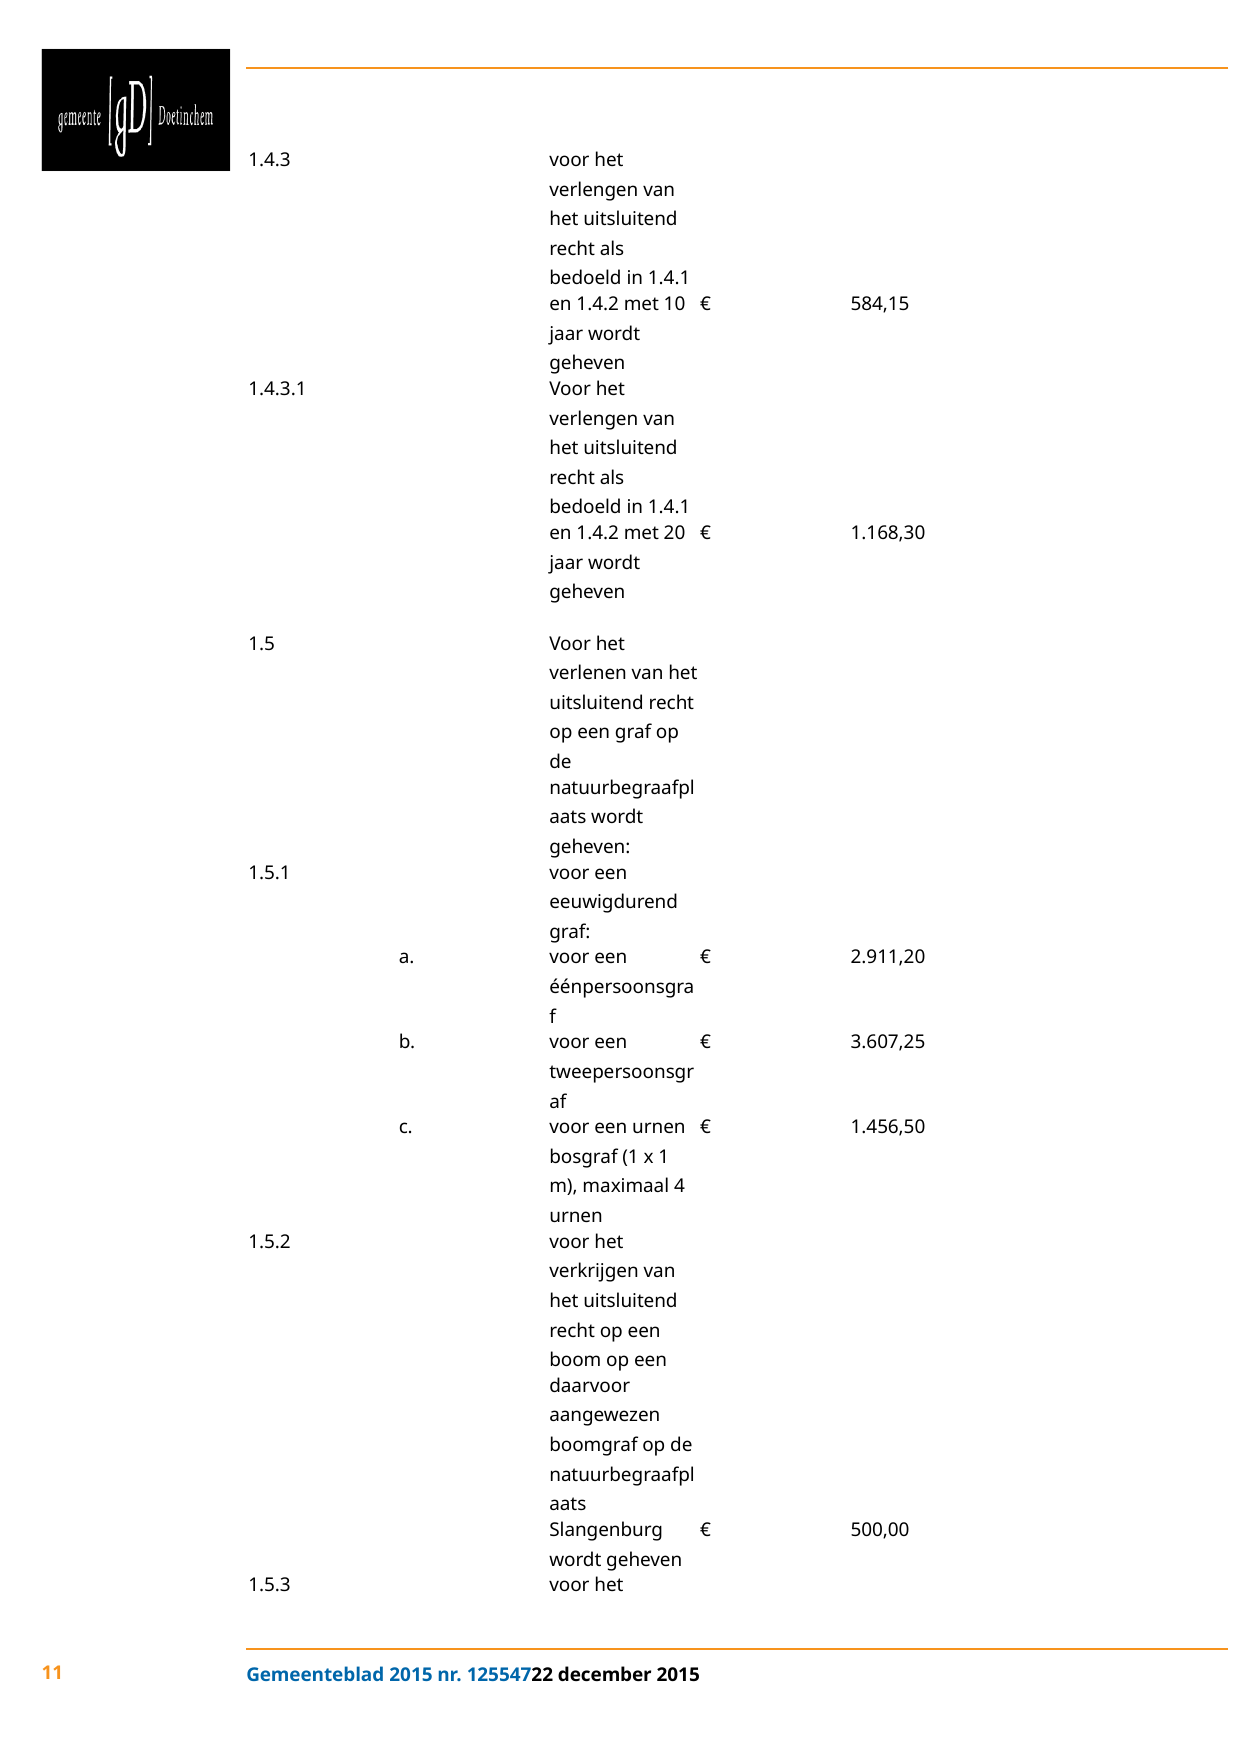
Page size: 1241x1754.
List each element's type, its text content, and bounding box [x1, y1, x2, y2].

table_cell [700, 1571, 850, 1597]
table_cell [399, 375, 549, 519]
table_cell en 1.4.2 met 20 jaar wordt geheven [549, 519, 700, 604]
table_cell voor het verkrijgen van het uitsluitend recht op een boom op een [549, 1228, 700, 1372]
table_cell [248, 774, 398, 859]
table_cell [850, 774, 1001, 859]
table_cell daarvoor aangewezen boomgraf op de natuurbegraafplaats [549, 1372, 700, 1516]
table_cell [850, 1228, 1001, 1372]
table_cell [700, 859, 850, 944]
table_cell [248, 95, 398, 121]
table_cell [549, 95, 700, 121]
table_cell [248, 290, 398, 375]
table_cell [248, 121, 398, 146]
table_cell [399, 630, 549, 774]
table_cell [248, 1372, 398, 1516]
table_cell [850, 95, 1001, 121]
table_cell [399, 1029, 549, 1113]
picture [41, 47, 231, 172]
table_cell [399, 1114, 549, 1228]
table_cell [1001, 1228, 1152, 1372]
table_cell [1001, 146, 1152, 290]
table_cell € [700, 519, 850, 604]
table_cell [1001, 375, 1152, 519]
table_cell [1001, 290, 1152, 375]
table_cell [1001, 1571, 1152, 1597]
table_cell 1.168,30 [850, 519, 1001, 604]
table_cell [399, 1571, 549, 1597]
table_cell [1001, 630, 1152, 774]
table_cell 1.5.1 [248, 859, 398, 944]
table_cell [1001, 1114, 1152, 1228]
table_cell Voor het verlengen van het uitsluitend recht als bedoeld in 1.4.1 [549, 375, 700, 519]
table_cell [248, 1516, 398, 1571]
table_cell [700, 121, 850, 146]
table_cell [850, 630, 1001, 774]
table_cell 1.5 [248, 630, 398, 774]
table_cell [700, 95, 850, 121]
table_cell natuurbegraafplaats wordt geheven: [549, 774, 700, 859]
table_cell [248, 519, 398, 604]
table_cell [399, 95, 549, 121]
table_cell [399, 519, 549, 604]
table_cell [1001, 1029, 1152, 1113]
table_cell voor een tweepersoonsgraf [549, 1029, 700, 1113]
table_cell [248, 1029, 398, 1113]
table_cell [248, 604, 398, 630]
table_cell [399, 774, 549, 859]
table_cell [399, 290, 549, 375]
table_cell [1001, 1516, 1152, 1571]
table_cell 3.607,25 [850, 1029, 1001, 1113]
table_cell € [700, 944, 850, 1029]
table_cell [1001, 944, 1152, 1029]
table_cell voor een éénpersoonsgraf [549, 944, 700, 1029]
table_cell [399, 944, 549, 1029]
table_cell [549, 121, 700, 146]
table_cell [399, 859, 549, 944]
table_cell [248, 944, 398, 1029]
table_cell [1001, 1372, 1152, 1516]
table_cell 1.5.3 [248, 1571, 398, 1597]
table_cell voor een urnen bosgraf (1 x 1 m), maximaal 4 urnen [549, 1114, 700, 1228]
table_cell [700, 630, 850, 774]
table_cell € [700, 1516, 850, 1571]
table_cell voor het verlengen van het uitsluitend recht als bedoeld in 1.4.1 [549, 146, 700, 290]
table_cell [850, 859, 1001, 944]
table_cell Voor het verlenen van het uitsluitend recht op een graf op de [549, 630, 700, 774]
table_cell € [700, 1029, 850, 1113]
table_cell [1001, 859, 1152, 944]
table_cell € [700, 290, 850, 375]
table_cell [399, 121, 549, 146]
table_cell en 1.4.2 met 10 jaar wordt geheven [549, 290, 700, 375]
table_cell [1001, 774, 1152, 859]
table_cell [549, 604, 700, 630]
table_cell [850, 146, 1001, 290]
table_cell [700, 375, 850, 519]
table_cell [1001, 519, 1152, 604]
table_cell 584,15 [850, 290, 1001, 375]
table_cell [850, 375, 1001, 519]
table_cell 1.4.3 [248, 146, 398, 290]
table_cell [399, 146, 549, 290]
table_cell [700, 774, 850, 859]
table_cell 500,00 [850, 1516, 1001, 1571]
table_cell [700, 604, 850, 630]
table_cell € [700, 1114, 850, 1228]
table_cell [1001, 604, 1152, 630]
table_cell Slangenburg wordt geheven [549, 1516, 700, 1571]
table_cell [399, 1228, 549, 1372]
table_cell voor een eeuwigdurend graf: [549, 859, 700, 944]
table_cell [1001, 95, 1152, 121]
table_cell [1001, 121, 1152, 146]
table_cell [399, 604, 549, 630]
table_cell voor het [549, 1571, 700, 1597]
table_cell [700, 146, 850, 290]
table_cell [850, 121, 1001, 146]
table_cell 1.5.2 [248, 1228, 398, 1372]
table_cell 1.4.3.1 [248, 375, 398, 519]
table_cell [850, 604, 1001, 630]
table_cell [850, 1571, 1001, 1597]
table_cell 1.456,50 [850, 1114, 1001, 1228]
table_cell [399, 1516, 549, 1571]
table_cell 2.911,20 [850, 944, 1001, 1029]
table_cell [850, 1372, 1001, 1516]
table_cell [399, 1372, 549, 1516]
table_cell [700, 1372, 850, 1516]
table_cell [248, 1114, 398, 1228]
table_cell [700, 1228, 850, 1372]
